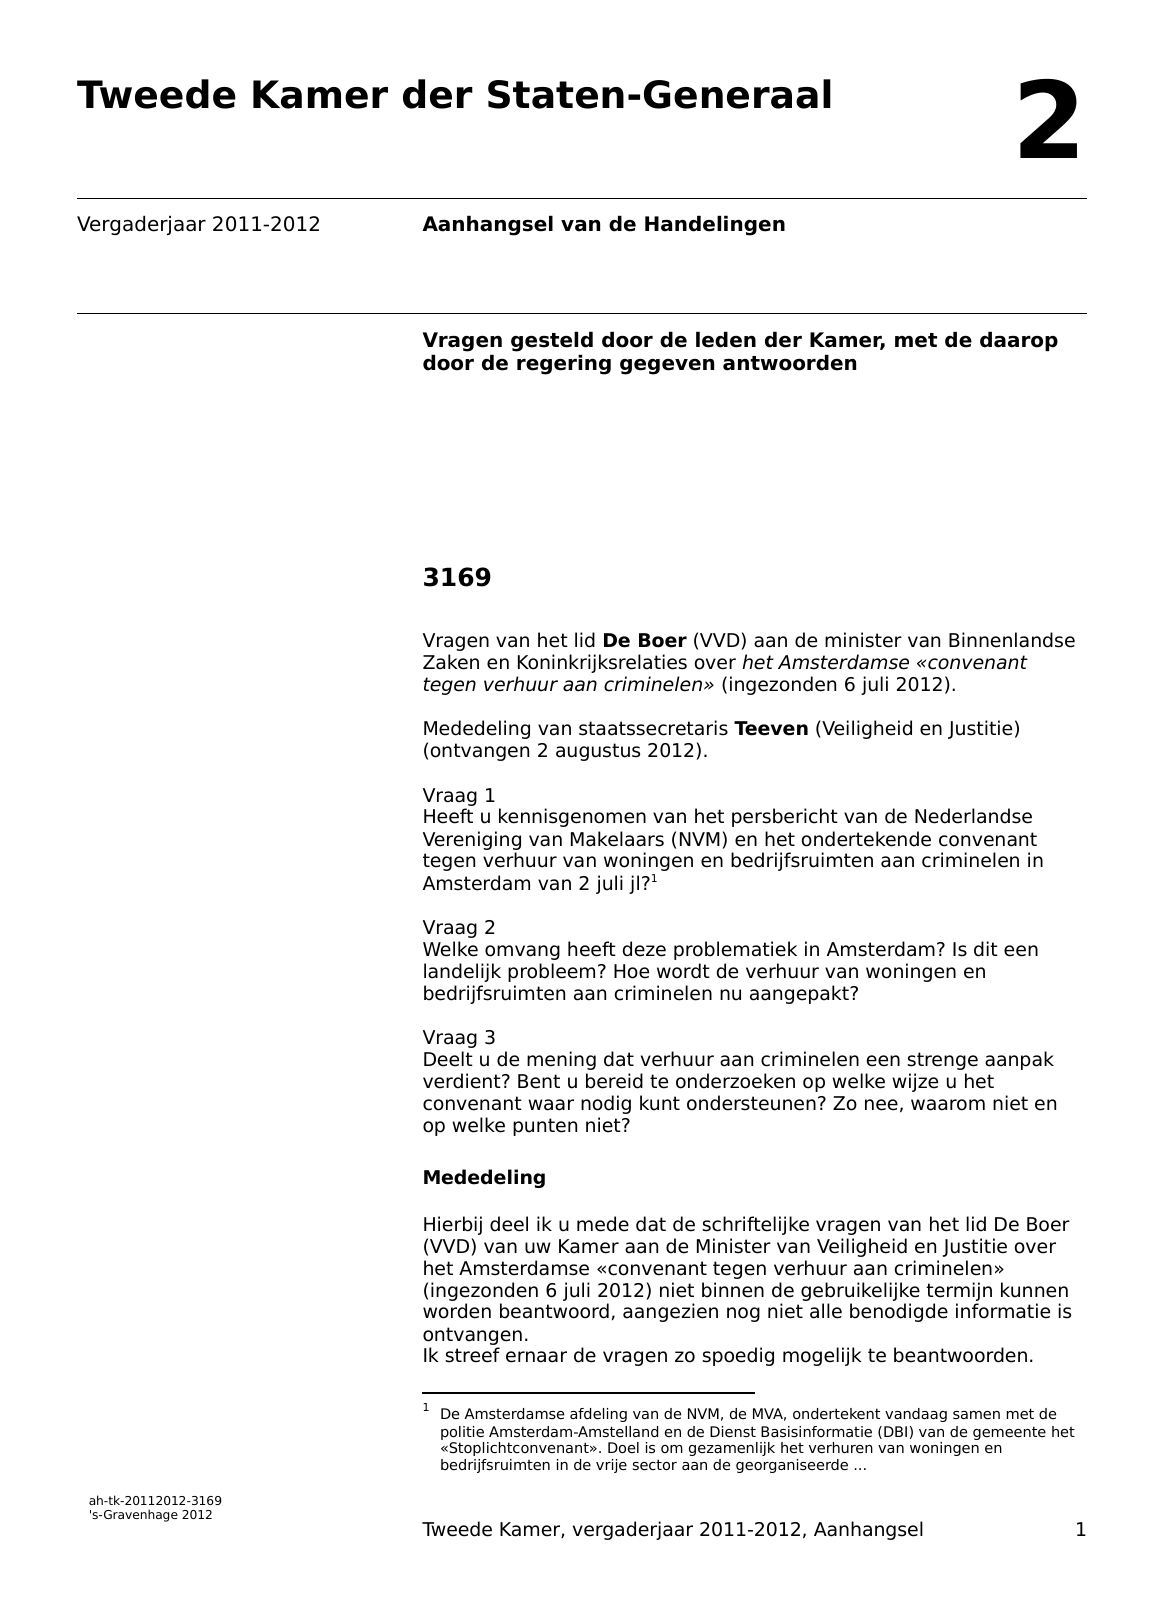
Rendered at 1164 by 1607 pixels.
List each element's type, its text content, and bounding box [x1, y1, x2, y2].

table_cell Aanhangsel van de Handelingen [422, 199, 1087, 313]
table_cell Vragen gesteld door de leden der Kamer, met de daarop door de regering gegeven antwoorden [422, 314, 1087, 375]
text Vraag 1 [422, 784, 1087, 806]
text Ik streef ernaar de vragen zo spoedig mogelijk te beantwoorden. [422, 1345, 1087, 1367]
text 's-Gravenhage 2012 [88, 1508, 323, 1522]
table_header Tweede Kamer der Staten-Generaal [77, 59, 886, 198]
table_cell Vergaderjaar 2011-2012 [77, 199, 422, 313]
text Heeft u kennisgenomen van het persbericht van de Nederlandse Vereniging van Makelaars (NVM) en het ondertekende convenant tegen verhuur van woningen en bedrijfsruimten aan criminelen in Amsterdam van 2 juli jl? [422, 806, 1087, 894]
text Vraag 2 [422, 917, 1087, 938]
text Welke omvang heeft deze problematiek in Amsterdam? Is dit een landelijk probleem? Hoe wordt de verhuur van woningen en bedrijfsruimten aan criminelen nu aangepakt? [422, 938, 1087, 1004]
text De Amsterdamse afdeling van de NVM, de MVA, ondertekent vandaag samen met de politie Amsterdam-Amstelland en de Dienst Basisinformatie (DBI) van de gemeente het «Stoplichtconvenant». Doel is om gezamenlijk het verhuren van woningen en bedrijfsruimten in de vrije sector aan de georganiseerde ... [422, 1402, 1087, 1474]
text Hierbij deel ik u mede dat de schriftelijke vragen van het lid De Boer (VVD) van uw Kamer aan de Minister van Veiligheid en Justitie over het Amsterdamse «convenant tegen verhuur aan criminelen» (ingezonden 6 juli 2012) niet binnen de gebruikelijke termijn kunnen worden beantwoord, aangezien nog niet alle benodigde informatie is ontvangen. [422, 1213, 1087, 1345]
subtitle Mededeling [422, 1167, 1087, 1188]
text Deelt u de mening dat verhuur aan criminelen een strenge aanpak verdient? Bent u bereid te onderzoeken op welke wijze u het convenant waar nodig kunt ondersteunen? Zo nee, waarom niet en op welke punten niet? [422, 1049, 1087, 1137]
text Vraag 3 [422, 1027, 1087, 1049]
text Vragen van het lid De Boer (VVD) aan de minister van Binnenlandse Zaken en Koninkrijksrelaties over het Amsterdamse «convenant tegen verhuur aan criminelen» (ingezonden 6 juli 2012). [422, 630, 1087, 696]
table_cell [77, 314, 422, 375]
table_header 2 [886, 59, 1087, 198]
text Mededeling van staatssecretaris Teeven (Veiligheid en Justitie) (ontvangen 2 augustus 2012). [422, 718, 1087, 762]
text ah-tk-20112012-3169 [88, 1494, 323, 1508]
text 3169 [422, 563, 1087, 592]
